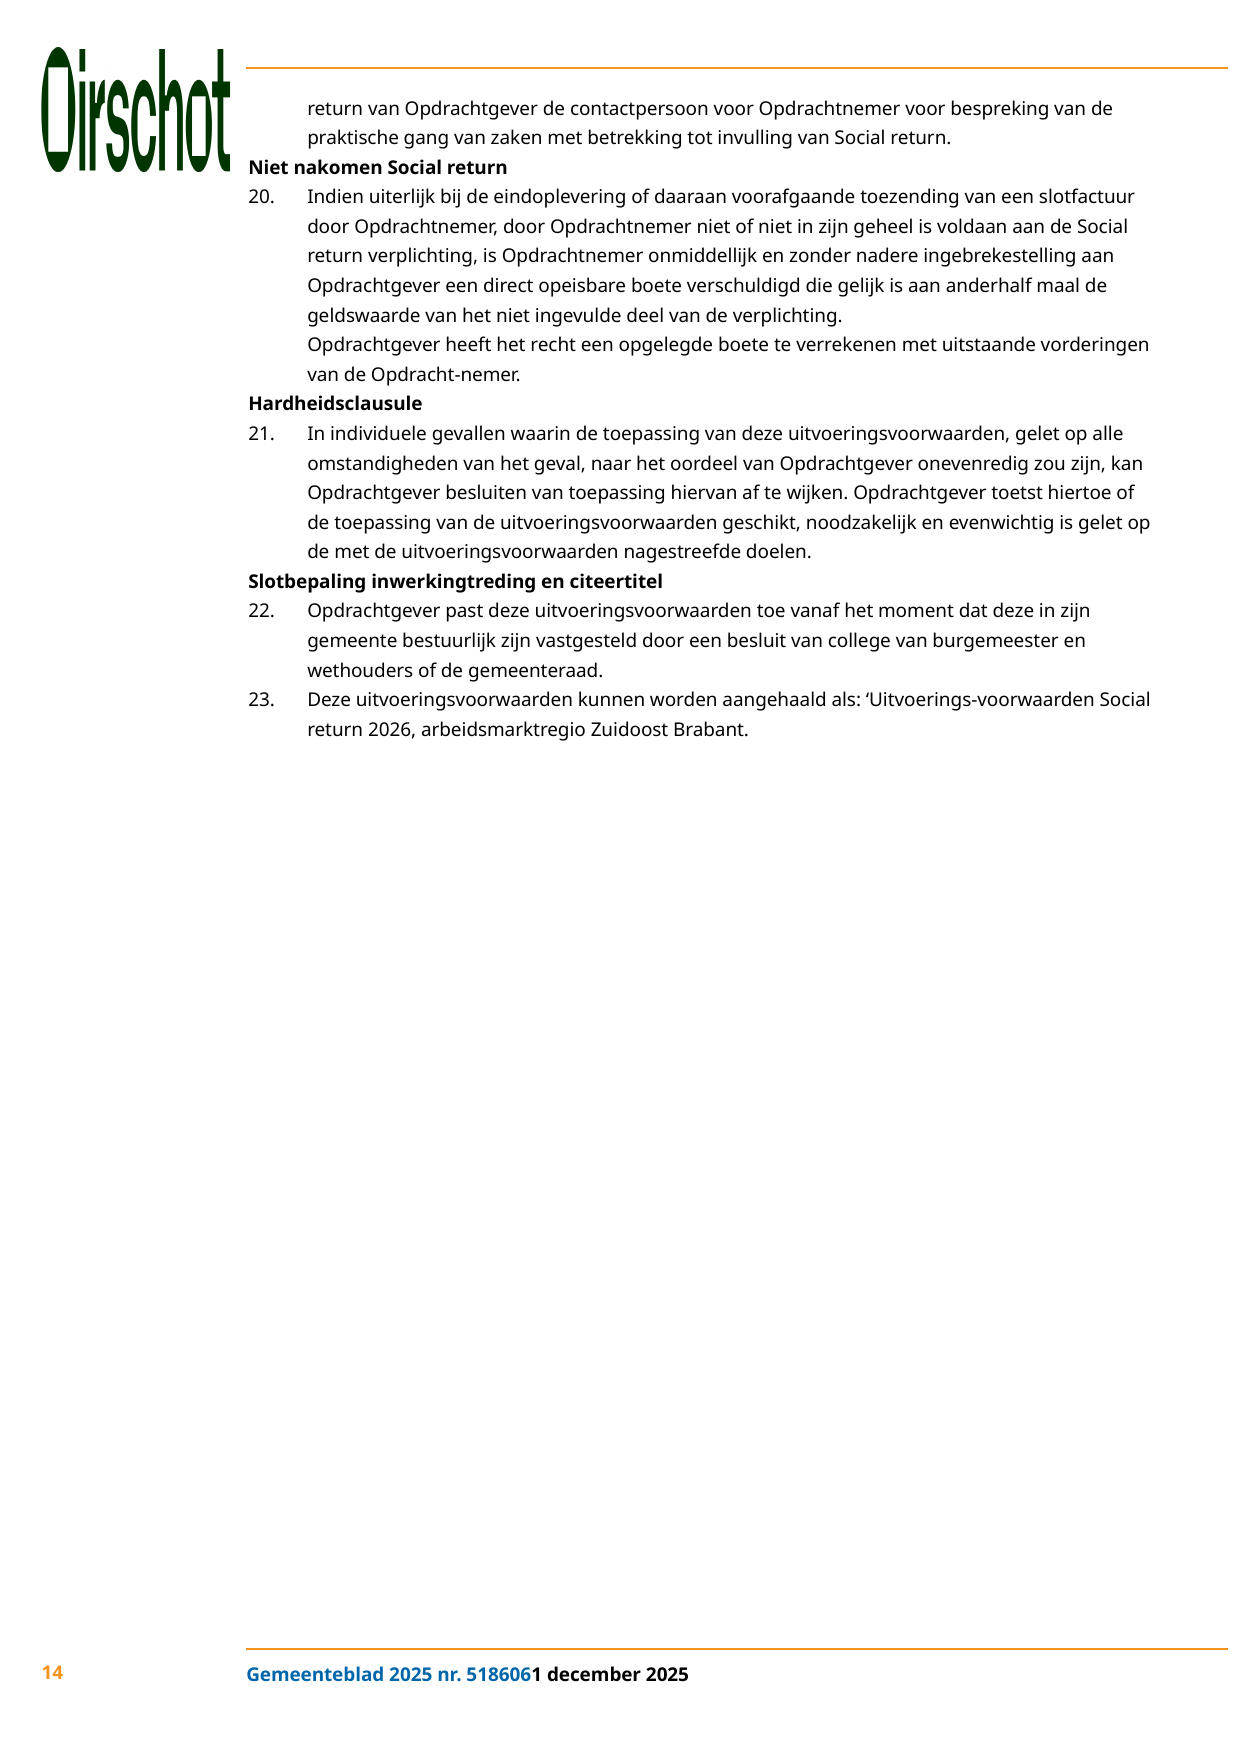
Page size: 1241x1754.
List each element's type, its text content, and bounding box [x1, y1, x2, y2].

picture [41, 47, 231, 172]
list Deze uitvoeringsvoorwaarden kunnen worden aangehaald als: ‘Uitvoerings-voorwaarden Social return 2026, arbeidsmarktregio Zuidoost Brabant. [248, 686, 1152, 742]
list Opdrachtgever heeft het recht een opgelegde boete te verrekenen met uitstaande vorderingen van de Opdracht-nemer. [248, 331, 1152, 387]
list return van Opdrachtgever de contactpersoon voor Opdrachtnemer voor bespreking van de praktische gang van zaken met betrekking tot invulling van Social return. [248, 95, 1152, 150]
list In individuele gevallen waarin de toepassing van deze uitvoeringsvoorwaarden, gelet op alle omstandigheden van het geval, naar het oordeel van Opdrachtgever onevenredig zou zijn, kan Opdrachtgever besluiten van toepassing hiervan af te wijken. Opdrachtgever toetst hiertoe of de toepassing van de uitvoeringsvoorwaarden geschikt, noodzakelijk en evenwichtig is gelet op de met de uitvoeringsvoorwaarden nagestreefde doelen. [248, 420, 1152, 564]
list Opdrachtgever past deze uitvoeringsvoorwaarden toe vanaf het moment dat deze in zijn gemeente bestuurlijk zijn vastgesteld door een besluit van college van burgemeester en wethouders of de gemeenteraad. [248, 598, 1152, 683]
list Indien uiterlijk bij de eindoplevering of daaraan voorafgaande toezending van een slotfactuur door Opdrachtnemer, door Opdrachtnemer niet of niet in zijn geheel is voldaan aan de Social return verplichting, is Opdrachtnemer onmiddellijk en zonder nadere ingebrekestelling aan Opdrachtgever een direct opeisbare boete verschuldigd die gelijk is aan anderhalf maal de geldswaarde van het niet ingevulde deel van de verplichting. [248, 183, 1152, 328]
text Hardheidsclausule [248, 391, 1152, 416]
text Niet nakomen Social return [248, 154, 1152, 180]
text Slotbepaling inwerkingtreding en citeertitel [248, 568, 1152, 594]
